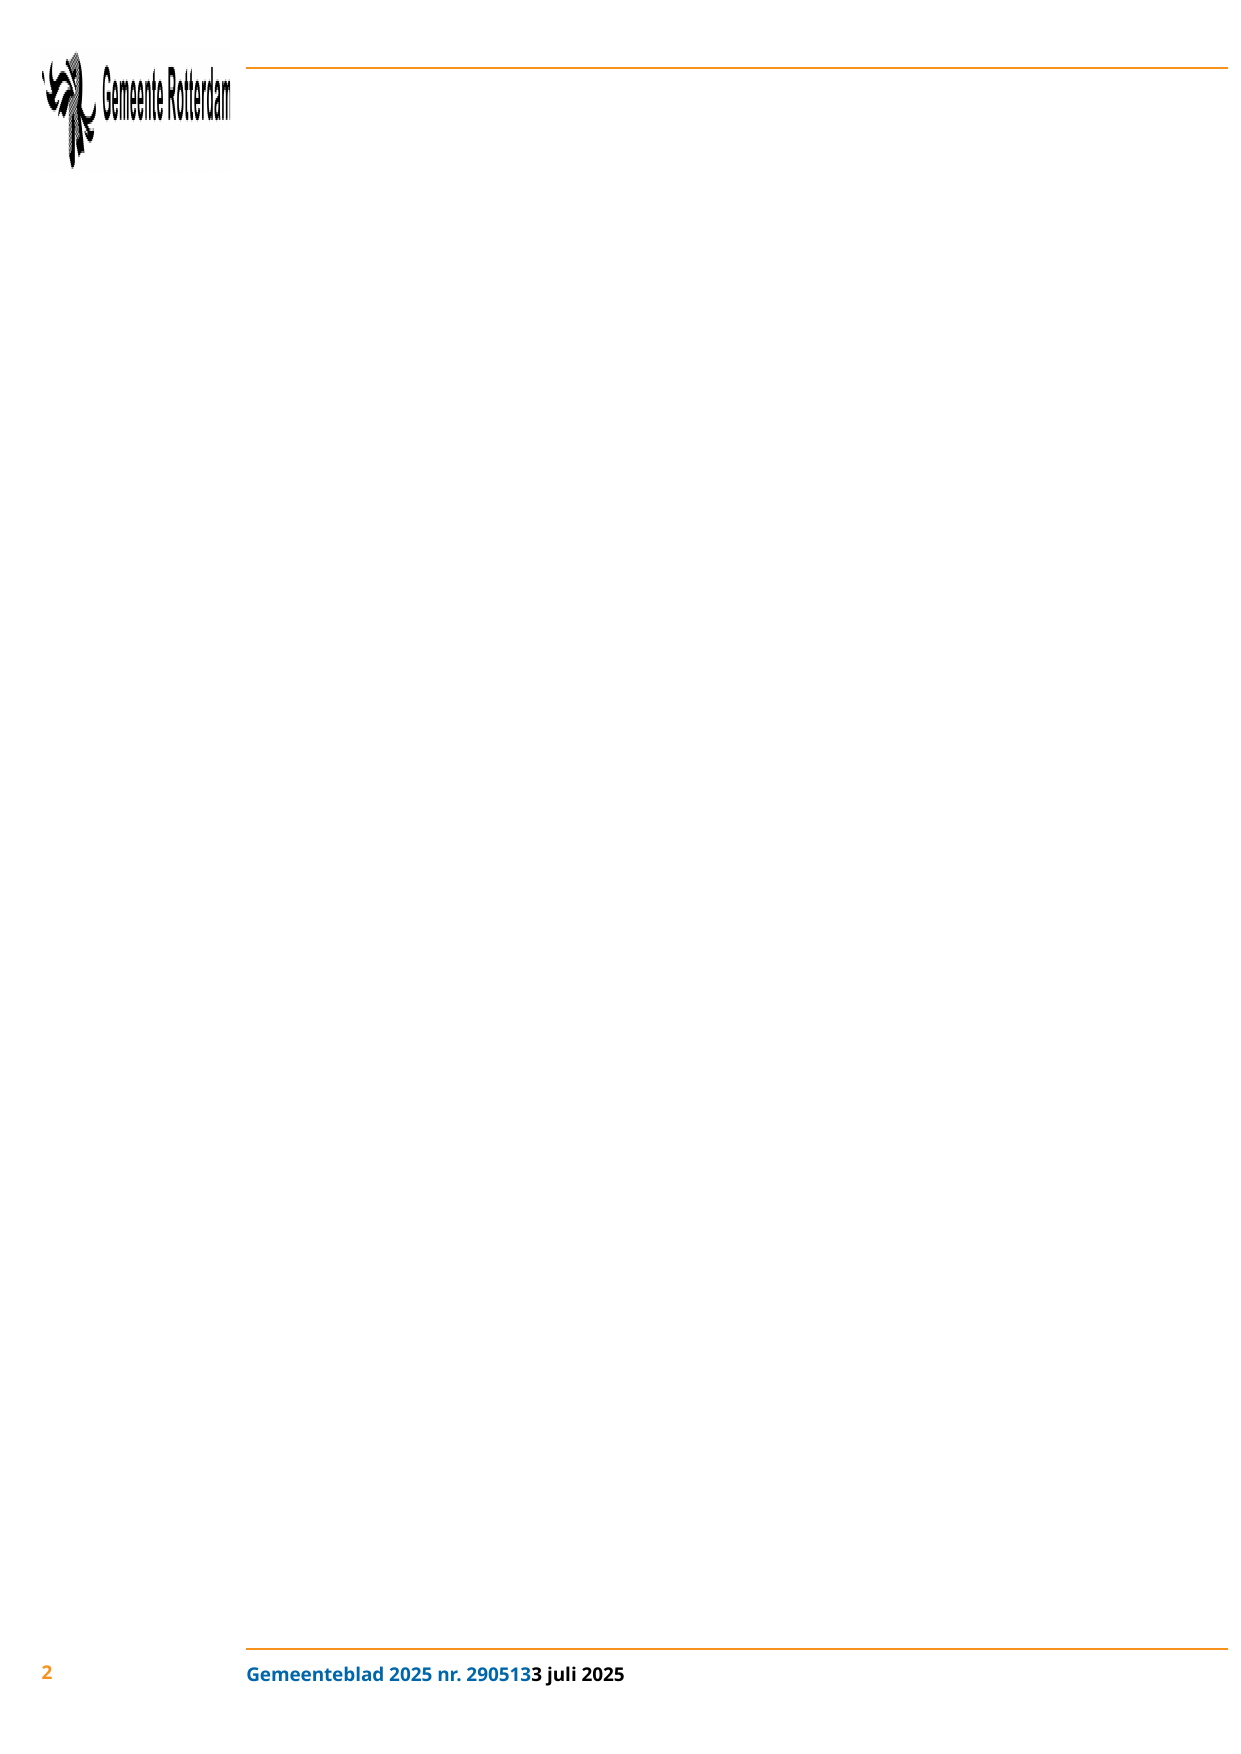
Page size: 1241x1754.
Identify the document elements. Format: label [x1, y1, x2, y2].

picture [41, 47, 231, 172]
